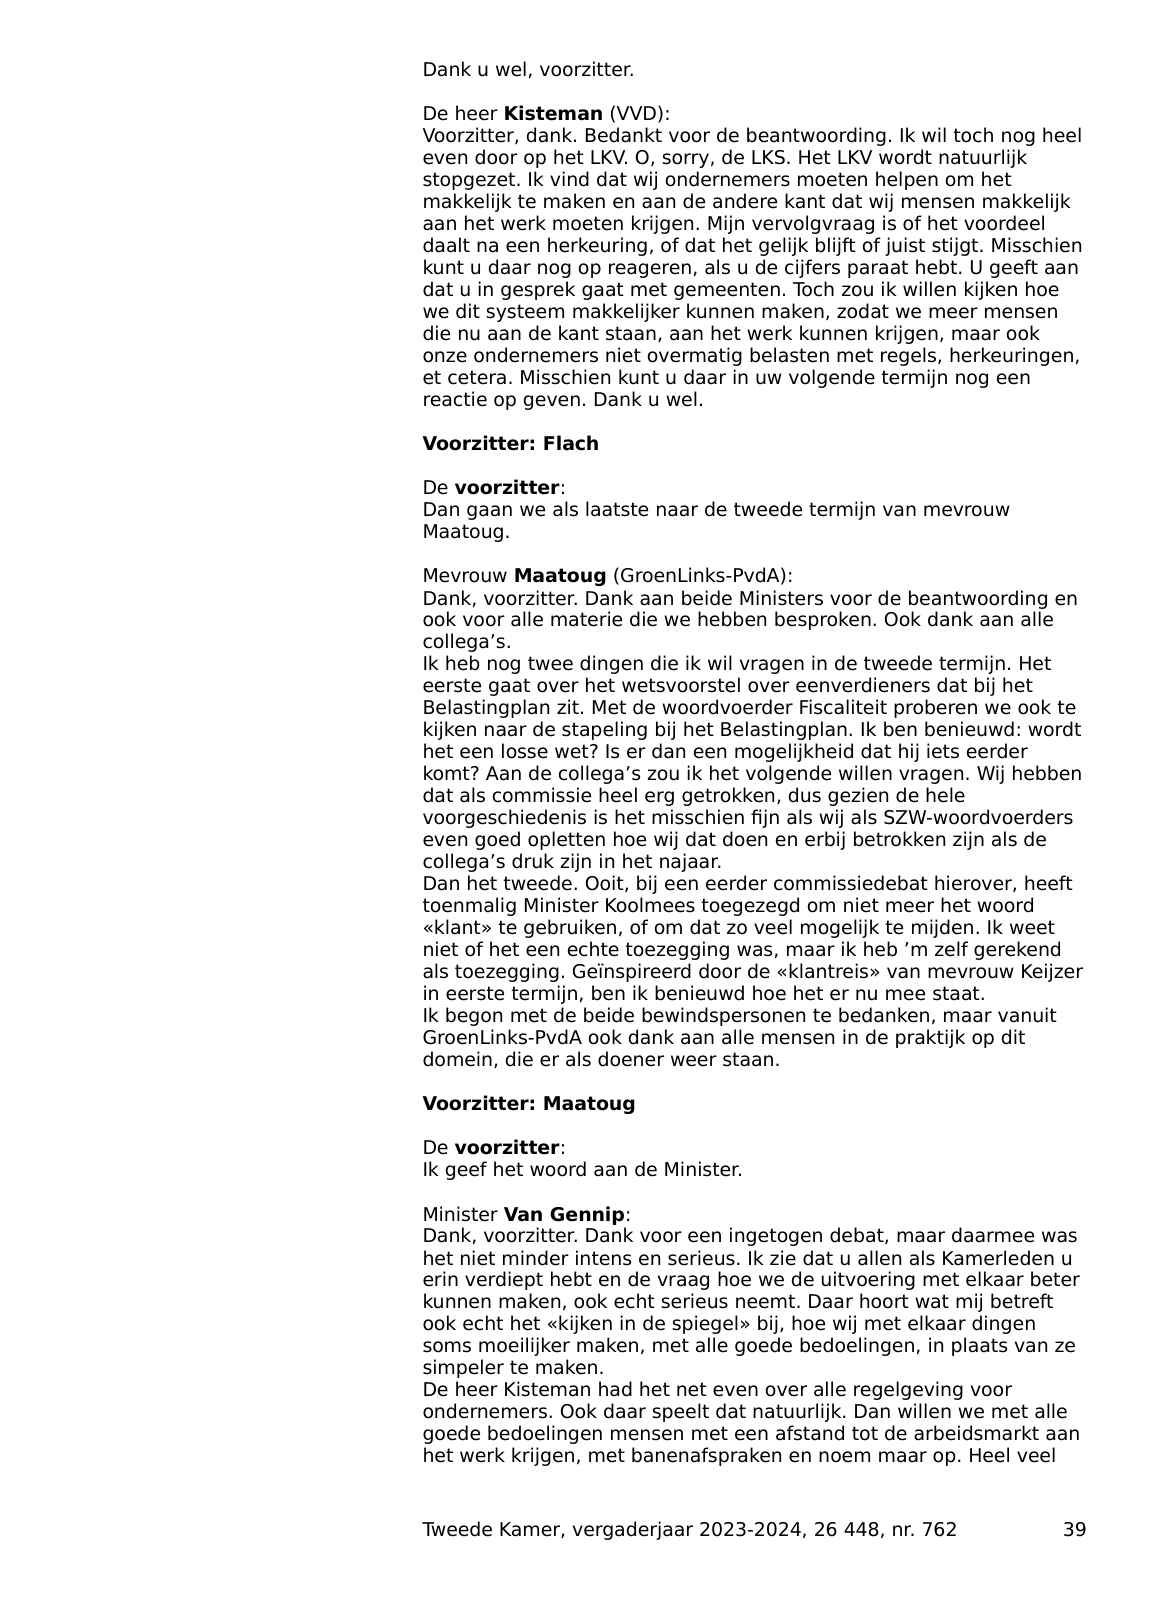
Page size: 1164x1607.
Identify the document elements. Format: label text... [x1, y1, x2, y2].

subtitle Voorzitter: Flach [422, 433, 1087, 455]
text Dan gaan we als laatste naar de tweede termijn van mevrouw Maatoug. [422, 499, 1087, 543]
text Dank, voorzitter. Dank aan beide Ministers voor de beantwoording en ook voor alle materie die we hebben besproken. Ook dank aan alle collega’s. [422, 587, 1087, 653]
text De heer Kisteman had het net even over alle regelgeving voor ondernemers. Ook daar speelt dat natuurlijk. Dan willen we met alle goede bedoelingen mensen met een afstand tot de arbeidsmarkt aan het werk krijgen, met banenafspraken en noem maar op. Heel veel [422, 1379, 1087, 1467]
text De voorzitter: [422, 1137, 1087, 1159]
text Dank, voorzitter. Dank voor een ingetogen debat, maar daarmee was het niet minder intens en serieus. Ik zie dat u allen als Kamerleden u erin verdiept hebt en de vraag hoe we de uitvoering met elkaar beter kunnen maken, ook echt serieus neemt. Daar hoort wat mij betreft ook echt het «kijken in de spiegel» bij, hoe wij met elkaar dingen soms moeilijker maken, met alle goede bedoelingen, in plaats van ze simpeler te maken. [422, 1225, 1087, 1379]
text Ik geef het woord aan de Minister. [422, 1159, 1087, 1181]
text Dank u wel, voorzitter. [422, 59, 1087, 81]
text Voorzitter, dank. Bedankt voor de beantwoording. Ik wil toch nog heel even door op het LKV. O, sorry, de LKS. Het LKV wordt natuurlijk stopgezet. Ik vind dat wij ondernemers moeten helpen om het makkelijk te maken en aan de andere kant dat wij mensen makkelijk aan het werk moeten krijgen. Mijn vervolgvraag is of het voordeel daalt na een herkeuring, of dat het gelijk blijft of juist stijgt. Misschien kunt u daar nog op reageren, als u de cijfers paraat hebt. U geeft aan dat u in gesprek gaat met gemeenten. Toch zou ik willen kijken hoe we dit systeem makkelijker kunnen maken, zodat we meer mensen die nu aan de kant staan, aan het werk kunnen krijgen, maar ook onze ondernemers niet overmatig belasten met regels, herkeuringen, et cetera. Misschien kunt u daar in uw volgende termijn nog een reactie op geven. Dank u wel. [422, 125, 1087, 411]
text De voorzitter: [422, 477, 1087, 499]
text Dan het tweede. Ooit, bij een eerder commissiedebat hierover, heeft toenmalig Minister Koolmees toegezegd om niet meer het woord «klant» te gebruiken, of om dat zo veel mogelijk te mijden. Ik weet niet of het een echte toezegging was, maar ik heb ’m zelf gerekend als toezegging. Geïnspireerd door de «klantreis» van mevrouw Keijzer in eerste termijn, ben ik benieuwd hoe het er nu mee staat. [422, 873, 1087, 1005]
text Minister Van Gennip: [422, 1203, 1087, 1225]
subtitle Voorzitter: Maatoug [422, 1093, 1087, 1115]
text De heer Kisteman (VVD): [422, 103, 1087, 125]
text Ik heb nog twee dingen die ik wil vragen in de tweede termijn. Het eerste gaat over het wetsvoorstel over eenverdieners dat bij het Belastingplan zit. Met de woordvoerder Fiscaliteit proberen we ook te kijken naar de stapeling bij het Belastingplan. Ik ben benieuwd: wordt het een losse wet? Is er dan een mogelijkheid dat hij iets eerder komt? Aan de collega’s zou ik het volgende willen vragen. Wij hebben dat als commissie heel erg getrokken, dus gezien de hele voorgeschiedenis is het misschien fijn als wij als SZW-woordvoerders even goed opletten hoe wij dat doen en erbij betrokken zijn als de collega’s druk zijn in het najaar. [422, 653, 1087, 873]
text Mevrouw Maatoug (GroenLinks-PvdA): [422, 565, 1087, 587]
text Ik begon met de beide bewindspersonen te bedanken, maar vanuit GroenLinks-PvdA ook dank aan alle mensen in de praktijk op dit domein, die er als doener weer staan. [422, 1005, 1087, 1071]
